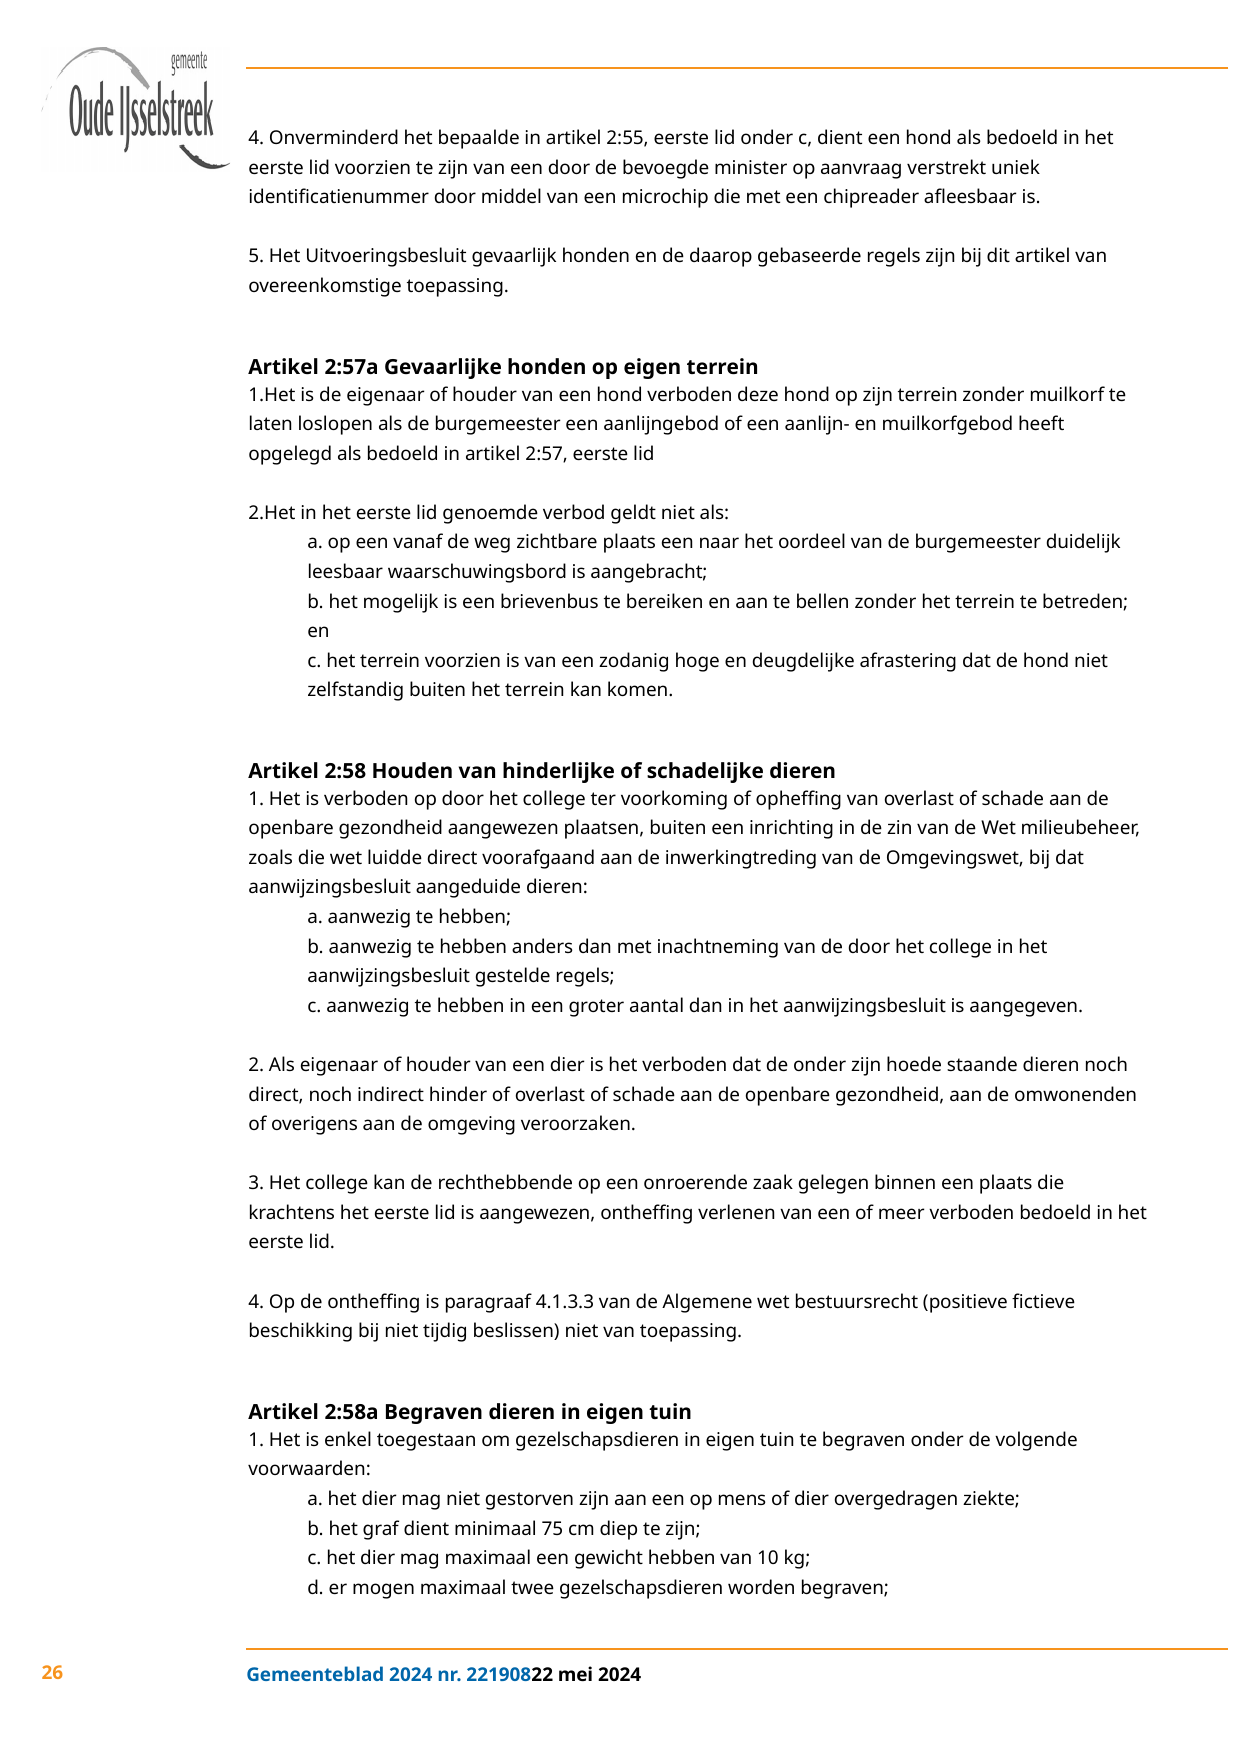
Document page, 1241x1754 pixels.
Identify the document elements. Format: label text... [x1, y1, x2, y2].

list b. aanwezig te hebben anders dan met inachtneming van de door het college in het aanwijzingsbesluit gestelde regels; [248, 933, 1152, 988]
list a. het dier mag niet gestorven zijn aan een op mens of dier overgedragen ziekte; [248, 1485, 1152, 1511]
text Artikel 2:58 Houden van hinderlijke of schadelijke dieren [248, 757, 1152, 785]
text 4. Op de ontheffing is paragraaf 4.1.3.3 van de Algemene wet bestuursrecht (positieve fictieve beschikking bij niet tijdig beslissen) niet van toepassing. [248, 1288, 1152, 1343]
text Artikel 2:58a Begraven dieren in eigen tuin [248, 1397, 1152, 1426]
list c. het terrein voorzien is van een zodanig hoge en deugdelijke afrastering dat de hond niet zelfstandig buiten het terrein kan komen. [248, 647, 1152, 702]
list d. er mogen maximaal twee gezelschapsdieren worden begraven; [248, 1574, 1152, 1599]
text 4. Onverminderd het bepaalde in artikel 2:55, eerste lid onder c, dient een hond als bedoeld in het eerste lid voorzien te zijn van een door de bevoegde minister op aanvraag verstrekt uniek identificatienummer door middel van een microchip die met een chipreader afleesbaar is. [248, 124, 1152, 209]
text 3. Het college kan de rechthebbende op een onroerende zaak gelegen binnen een plaats die krachtens het eerste lid is aangewezen, ontheffing verlenen van een of meer verboden bedoeld in het eerste lid. [248, 1169, 1152, 1254]
list b. het mogelijk is een brievenbus te bereiken en aan te bellen zonder het terrein te betreden; en [248, 588, 1152, 643]
text 1. Het is enkel toegestaan om gezelschapsdieren in eigen tuin te begraven onder de volgende voorwaarden: [248, 1426, 1152, 1481]
text 1. Het is verboden op door het college ter voorkoming of opheffing van overlast of schade aan de openbare gezondheid aangewezen plaatsen, buiten een inrichting in de zin van de Wet milieubeheer, zoals die wet luidde direct voorafgaand aan de inwerkingtreding van de Omgevingswet, bij dat aanwijzingsbesluit aangeduide dieren: [248, 785, 1152, 899]
list c. aanwezig te hebben in een groter aantal dan in het aanwijzingsbesluit is aangegeven. [248, 992, 1152, 1018]
list c. het dier mag maximaal een gewicht hebben van 10 kg; [248, 1544, 1152, 1570]
text 5. Het Uitvoeringsbesluit gevaarlijk honden en de daarop gebaseerde regels zijn bij dit artikel van overeenkomstige toepassing. [248, 243, 1152, 298]
picture [41, 47, 231, 172]
text 2. Als eigenaar of houder van een dier is het verboden dat de onder zijn hoede staande dieren noch direct, noch indirect hinder of overlast of schade aan de openbare gezondheid, aan de omwonenden of overigens aan de omgeving veroorzaken. [248, 1051, 1152, 1136]
text 2.Het in het eerste lid genoemde verbod geldt niet als: [248, 499, 1152, 525]
text 1.Het is de eigenaar of houder van een hond verboden deze hond op zijn terrein zonder muilkorf te laten loslopen als de burgemeester een aanlijngebod of een aanlijn- en muilkorfgebod heeft opgelegd als bedoeld in artikel 2:57, eerste lid [248, 381, 1152, 466]
list b. het graf dient minimaal 75 cm diep te zijn; [248, 1515, 1152, 1540]
list a. aanwezig te hebben; [248, 903, 1152, 929]
list a. op een vanaf de weg zichtbare plaats een naar het oordeel van de burgemeester duidelijk leesbaar waarschuwingsbord is aangebracht; [248, 529, 1152, 584]
text Artikel 2:57a Gevaarlijke honden op eigen terrein [248, 352, 1152, 381]
